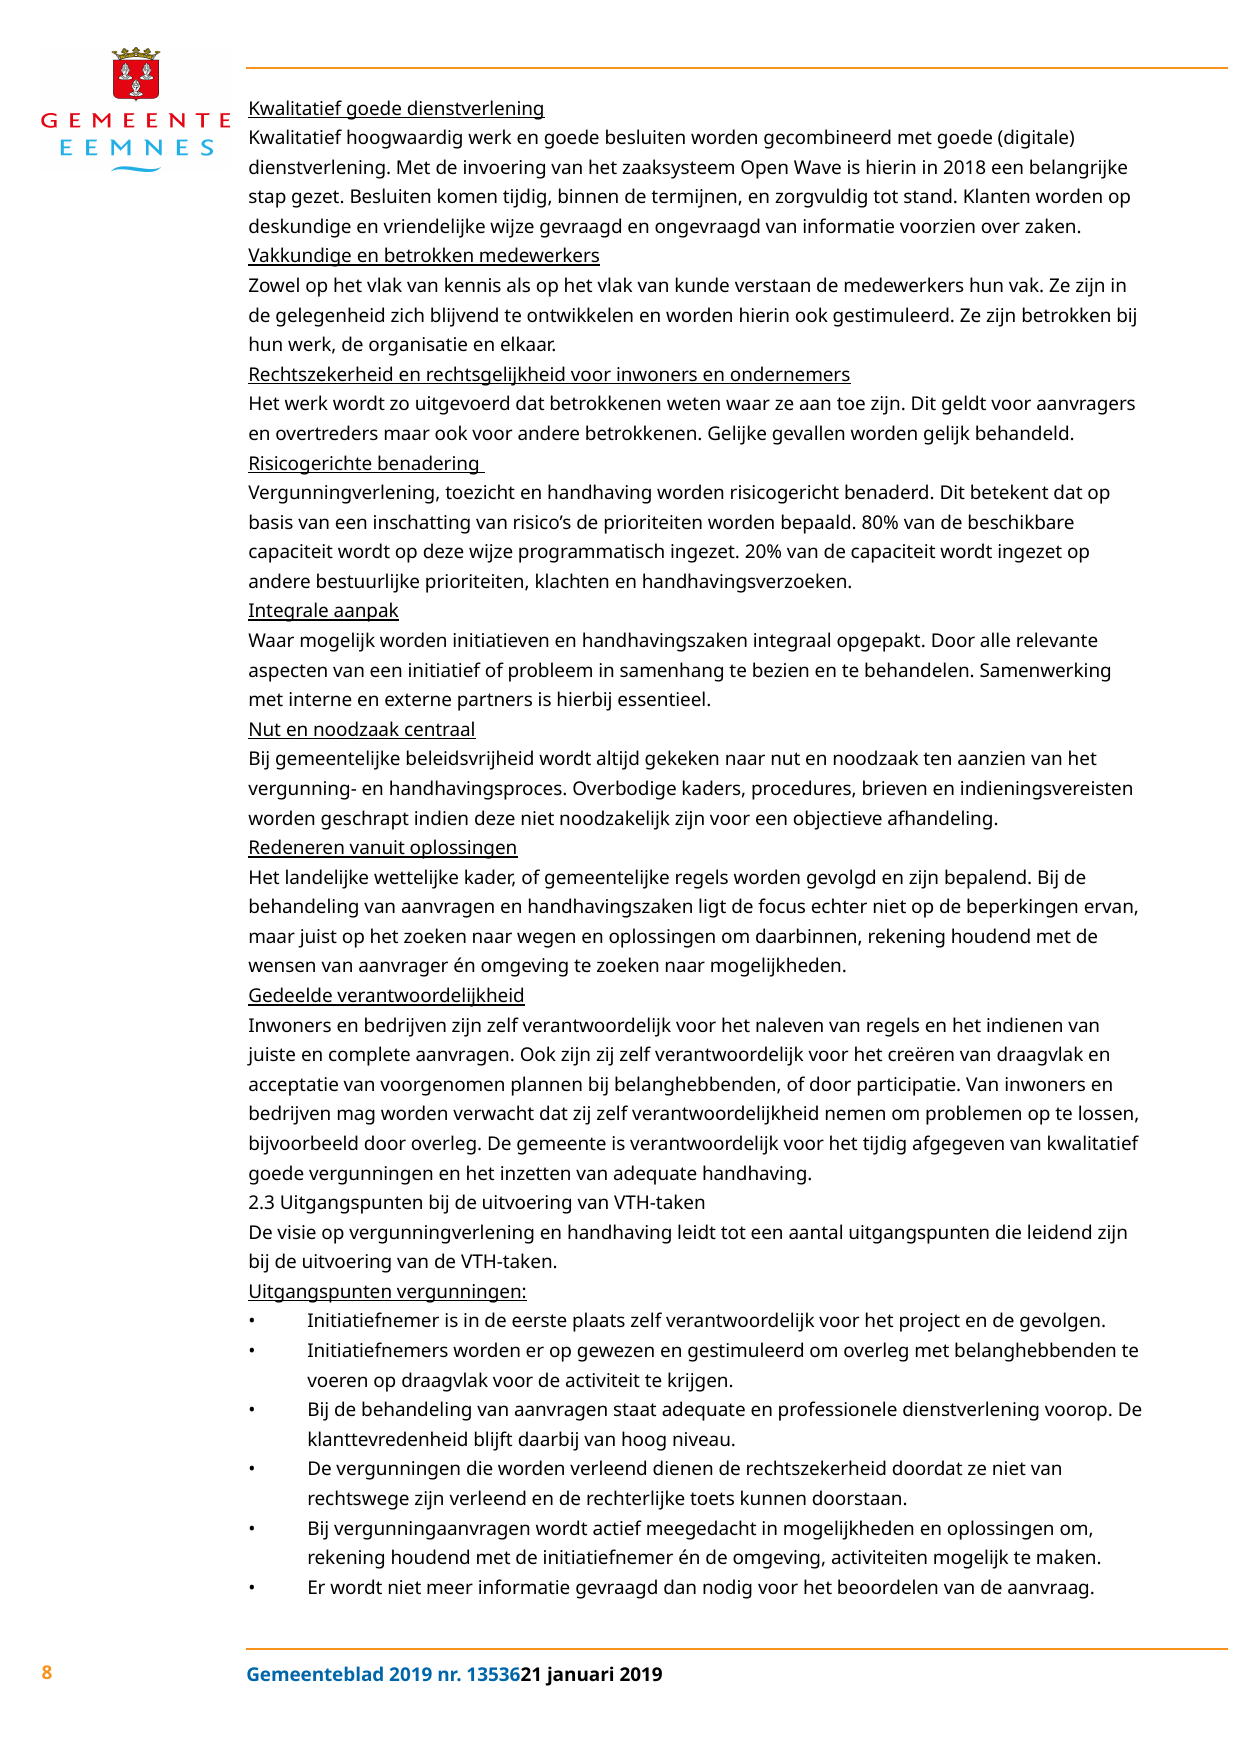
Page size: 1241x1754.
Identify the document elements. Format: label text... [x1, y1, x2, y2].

list Bij vergunningaanvragen wordt actief meegedacht in mogelijkheden en oplossingen om, rekening houdend met de initiatiefnemer én de omgeving, activiteiten mogelijk te maken. [248, 1515, 1152, 1570]
text Zowel op het vlak van kennis als op het vlak van kunde verstaan de medewerkers hun vak. Ze zijn in de gelegenheid zich blijvend te ontwikkelen en worden hierin ook gestimuleerd. Ze zijn betrokken bij hun werk, de organisatie en elkaar. [248, 272, 1152, 357]
text Vergunningverlening, toezicht en handhaving worden risicogericht benaderd. Dit betekent dat op basis van een inschatting van risico’s de prioriteiten worden bepaald. 80% van de beschikbare capaciteit wordt op deze wijze programmatisch ingezet. 20% van de capaciteit wordt ingezet op andere bestuurlijke prioriteiten, klachten en handhavingsverzoeken. [248, 479, 1152, 594]
text Kwalitatief hoogwaardig werk en goede besluiten worden gecombineerd met goede (digitale) dienstverlening. Met de invoering van het zaaksysteem Open Wave is hierin in 2018 een belangrijke stap gezet. Besluiten komen tijdig, binnen de termijnen, en zorgvuldig tot stand. Klanten worden op deskundige en vriendelijke wijze gevraagd en ongevraagd van informatie voorzien over zaken. [248, 124, 1152, 239]
text Kwalitatief goede dienstverlening [248, 95, 1152, 121]
text Rechtszekerheid en rechtsgelijkheid voor inwoners en ondernemers [248, 361, 1152, 387]
list Bij de behandeling van aanvragen staat adequate en professionele dienstverlening voorop. De klanttevredenheid blijft daarbij van hoog niveau. [248, 1396, 1152, 1452]
text Redeneren vanuit oplossingen [248, 834, 1152, 860]
list Initiatiefnemer is in de eerste plaats zelf verantwoordelijk voor het project en de gevolgen. [248, 1308, 1152, 1333]
text Uitgangspunten vergunningen: [248, 1278, 1152, 1304]
list Initiatiefnemers worden er op gewezen en gestimuleerd om overleg met belanghebbenden te voeren op draagvlak voor de activiteit te krijgen. [248, 1337, 1152, 1393]
text De visie op vergunningverlening en handhaving leidt tot een aantal uitgangspunten die leidend zijn bij de uitvoering van de VTH-taken. [248, 1219, 1152, 1274]
text 2.3 Uitgangspunten bij de uitvoering van VTH-taken [248, 1189, 1152, 1215]
text Gedeelde verantwoordelijkheid [248, 982, 1152, 1008]
text Het landelijke wettelijke kader, of gemeentelijke regels worden gevolgd en zijn bepalend. Bij de behandeling van aanvragen en handhavingszaken ligt de focus echter niet op de beperkingen ervan, maar juist op het zoeken naar wegen en oplossingen om daarbinnen, rekening houdend met de wensen van aanvrager én omgeving te zoeken naar mogelijkheden. [248, 864, 1152, 978]
text Risicogerichte benadering [248, 450, 1152, 476]
list De vergunningen die worden verleend dienen de rechtszekerheid doordat ze niet van rechtswege zijn verleend en de rechterlijke toets kunnen doorstaan. [248, 1456, 1152, 1511]
picture [41, 47, 231, 172]
text Bij gemeentelijke beleidsvrijheid wordt altijd gekeken naar nut en noodzaak ten aanzien van het vergunning- en handhavingsproces. Overbodige kaders, procedures, brieven en indieningsvereisten worden geschrapt indien deze niet noodzakelijk zijn voor een objectieve afhandeling. [248, 746, 1152, 831]
text Nut en noodzaak centraal [248, 716, 1152, 742]
list Er wordt niet meer informatie gevraagd dan nodig voor het beoordelen van de aanvraag. [248, 1574, 1152, 1600]
text Het werk wordt zo uitgevoerd dat betrokkenen weten waar ze aan toe zijn. Dit geldt voor aanvragers en overtreders maar ook voor andere betrokkenen. Gelijke gevallen worden gelijk behandeld. [248, 391, 1152, 446]
text Inwoners en bedrijven zijn zelf verantwoordelijk voor het naleven van regels en het indienen van juiste en complete aanvragen. Ook zijn zij zelf verantwoordelijk voor het creëren van draagvlak en acceptatie van voorgenomen plannen bij belanghebbenden, of door participatie. Van inwoners en bedrijven mag worden verwacht dat zij zelf verantwoordelijkheid nemen om problemen op te lossen, bijvoorbeeld door overleg. De gemeente is verantwoordelijk voor het tijdig afgegeven van kwalitatief goede vergunningen en het inzetten van adequate handhaving. [248, 1012, 1152, 1186]
text Integrale aanpak [248, 598, 1152, 623]
text Vakkundige en betrokken medewerkers [248, 243, 1152, 268]
text Waar mogelijk worden initiatieven en handhavingszaken integraal opgepakt. Door alle relevante aspecten van een initiatief of probleem in samenhang te bezien en te behandelen. Samenwerking met interne en externe partners is hierbij essentieel. [248, 627, 1152, 712]
